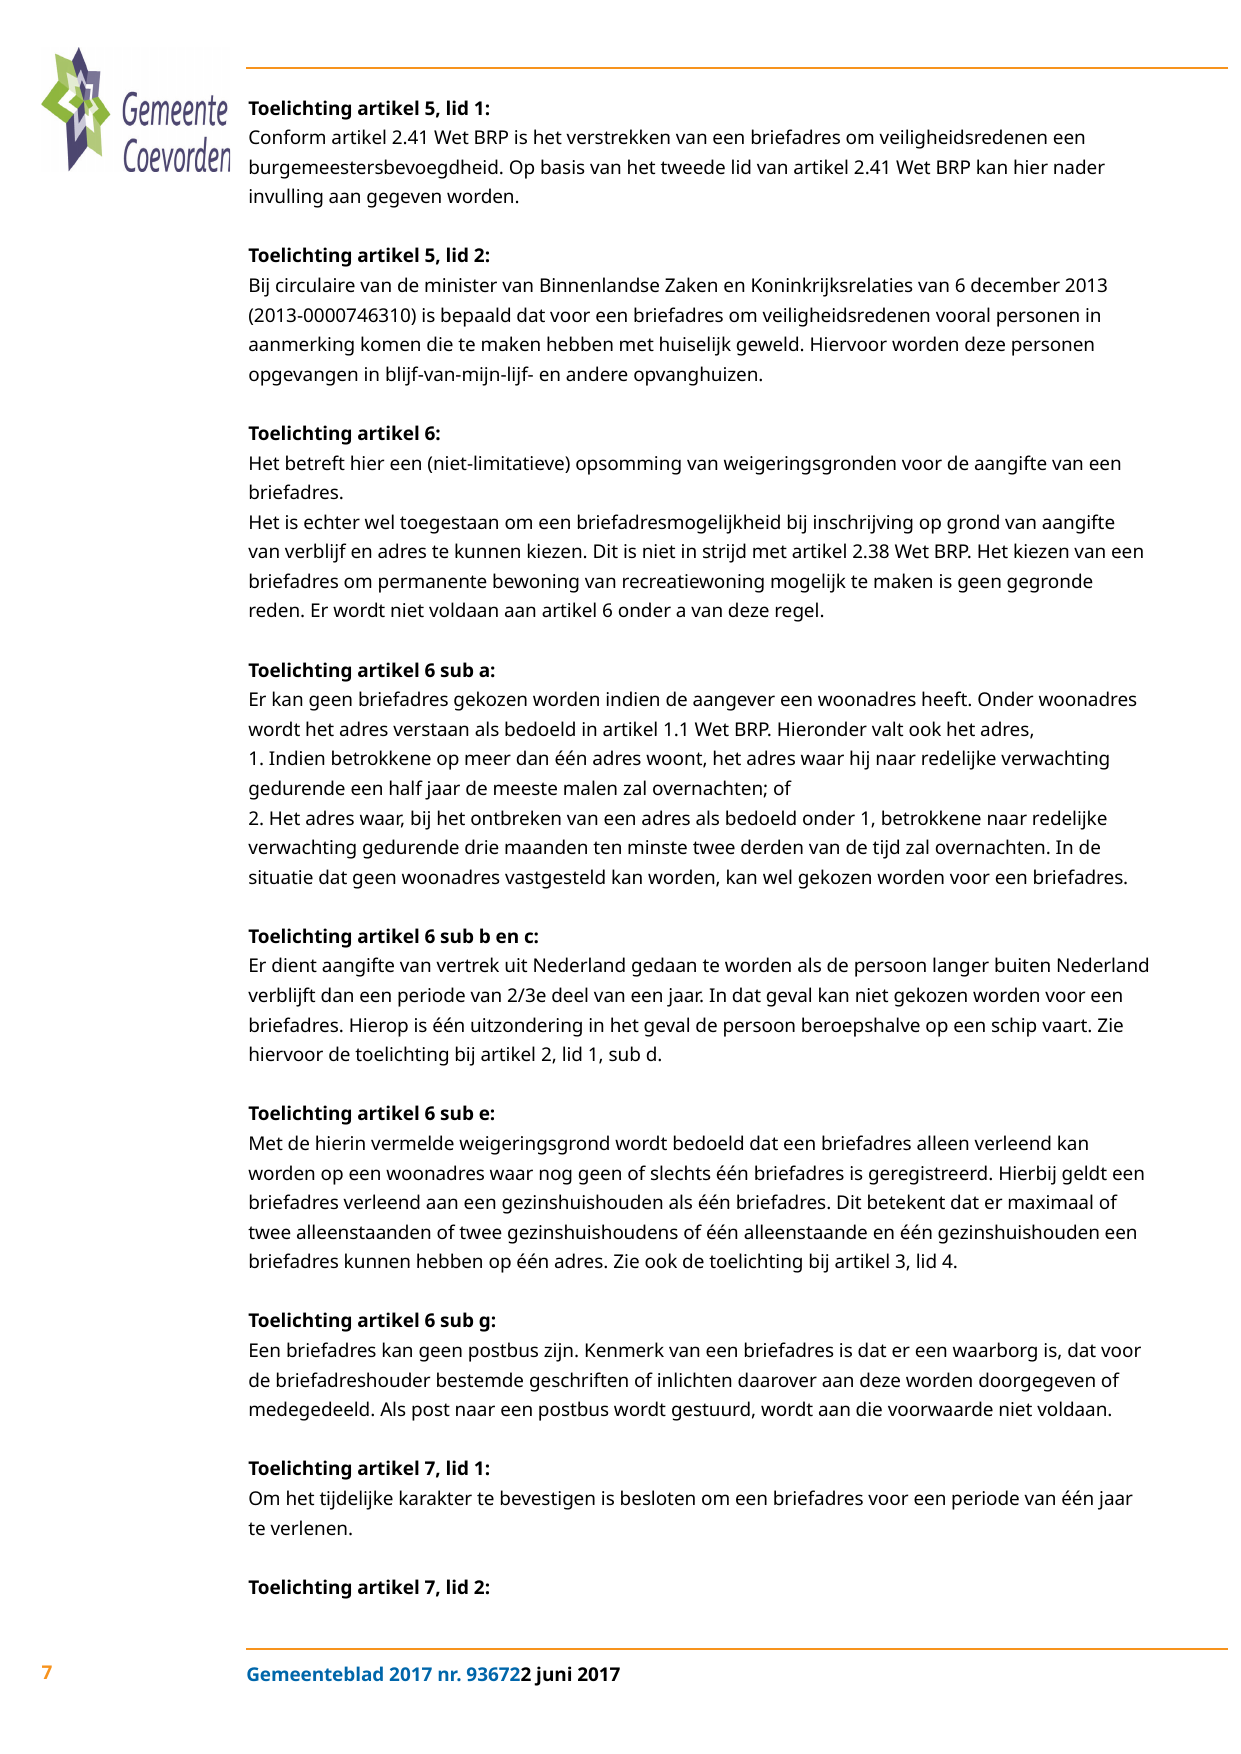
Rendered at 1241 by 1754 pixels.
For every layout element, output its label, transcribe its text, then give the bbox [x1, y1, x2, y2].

text Met de hierin vermelde weigeringsgrond wordt bedoeld dat een briefadres alleen verleend kan worden op een woonadres waar nog geen of slechts één briefadres is geregistreerd. Hierbij geldt een briefadres verleend aan een gezinshuishouden als één briefadres. Dit betekent dat er maximaal of twee alleenstaanden of twee gezinshuishoudens of één alleenstaande en één gezinshuishouden een briefadres kunnen hebben op één adres. Zie ook de toelichting bij artikel 3, lid 4. [248, 1130, 1152, 1274]
text Toelichting artikel 6 sub a: [248, 657, 1152, 683]
text Toelichting artikel 6: [248, 420, 1152, 446]
text 2. Het adres waar, bij het ontbreken van een adres als bedoeld onder 1, betrokkene naar redelijke verwachting gedurende drie maanden ten minste twee derden van de tijd zal overnachten. In de situatie dat geen woonadres vastgesteld kan worden, kan wel gekozen worden voor een briefadres. [248, 805, 1152, 890]
text Er dient aangifte van vertrek uit Nederland gedaan te worden als de persoon langer buiten Nederland verblijft dan een periode van 2/3e deel van een jaar. In dat geval kan niet gekozen worden voor een briefadres. Hierop is één uitzondering in het geval de persoon beroepshalve op een schip vaart. Zie hiervoor de toelichting bij artikel 2, lid 1, sub d. [248, 953, 1152, 1067]
text Toelichting artikel 7, lid 2: [248, 1574, 1152, 1600]
text Toelichting artikel 5, lid 2: [248, 243, 1152, 268]
text Toelichting artikel 6 sub g: [248, 1308, 1152, 1333]
text 1. Indien betrokkene op meer dan één adres woont, het adres waar hij naar redelijke verwachting gedurende een half jaar de meeste malen zal overnachten; of [248, 746, 1152, 801]
text Het betreft hier een (niet-limitatieve) opsomming van weigeringsgronden voor de aangifte van een briefadres. [248, 450, 1152, 505]
text Bij circulaire van de minister van Binnenlandse Zaken en Koninkrijksrelaties van 6 december 2013 (2013-0000746310) is bepaald dat voor een briefadres om veiligheidsredenen vooral personen in aanmerking komen die te maken hebben met huiselijk geweld. Hiervoor worden deze personen opgevangen in blijf-van-mijn-lijf- en andere opvanghuizen. [248, 272, 1152, 387]
picture [41, 47, 231, 172]
text Er kan geen briefadres gekozen worden indien de aangever een woonadres heeft. Onder woonadres wordt het adres verstaan als bedoeld in artikel 1.1 Wet BRP. Hieronder valt ook het adres, [248, 686, 1152, 742]
text Toelichting artikel 6 sub b en c: [248, 923, 1152, 949]
text Conform artikel 2.41 Wet BRP is het verstrekken van een briefadres om veiligheidsredenen een burgemeestersbevoegdheid. Op basis van het tweede lid van artikel 2.41 Wet BRP kan hier nader invulling aan gegeven worden. [248, 124, 1152, 209]
text Een briefadres kan geen postbus zijn. Kenmerk van een briefadres is dat er een waarborg is, dat voor de briefadreshouder bestemde geschriften of inlichten daarover aan deze worden doorgegeven of medegedeeld. Als post naar een postbus wordt gestuurd, wordt aan die voorwaarde niet voldaan. [248, 1337, 1152, 1422]
text Toelichting artikel 6 sub e: [248, 1101, 1152, 1126]
text Het is echter wel toegestaan om een briefadresmogelijkheid bij inschrijving op grond van aangifte van verblijf en adres te kunnen kiezen. Dit is niet in strijd met artikel 2.38 Wet BRP. Het kiezen van een briefadres om permanente bewoning van recreatiewoning mogelijk te maken is geen gegronde reden. Er wordt niet voldaan aan artikel 6 onder a van deze regel. [248, 509, 1152, 623]
text Om het tijdelijke karakter te bevestigen is besloten om een briefadres voor een periode van één jaar te verlenen. [248, 1485, 1152, 1541]
text Toelichting artikel 7, lid 1: [248, 1456, 1152, 1481]
text Toelichting artikel 5, lid 1: [248, 95, 1152, 121]
